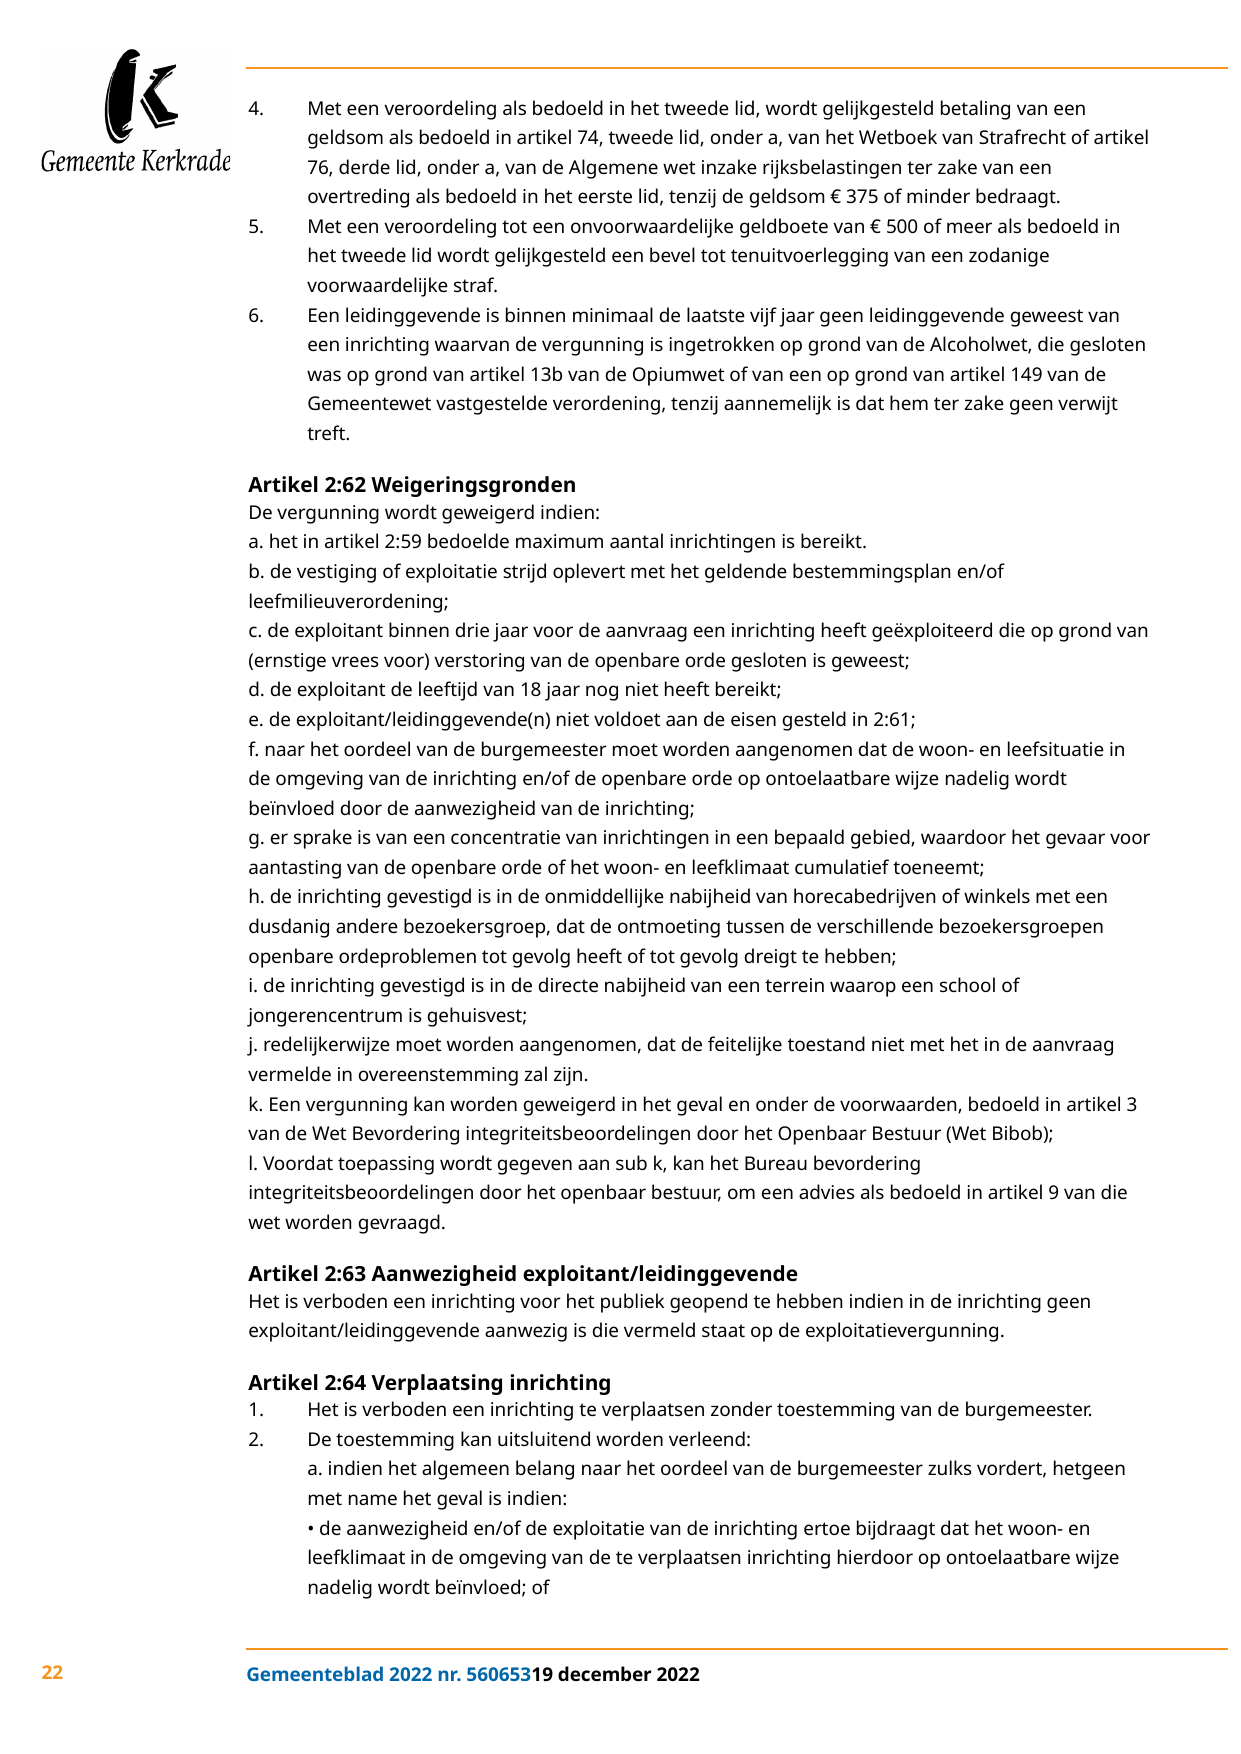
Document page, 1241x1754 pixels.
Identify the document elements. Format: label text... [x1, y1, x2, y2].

list Met een veroordeling als bedoeld in het tweede lid, wordt gelijkgesteld betaling van een geldsom als bedoeld in artikel 74, tweede lid, onder a, van het Wetboek van Strafrecht of artikel 76, derde lid, onder a, van de Algemene wet inzake rijksbelastingen ter zake van een overtreding als bedoeld in het eerste lid, tenzij de geldsom € 375 of minder bedraagt. [248, 95, 1152, 209]
text f. naar het oordeel van de burgemeester moet worden aangenomen dat de woon- en leefsituatie in de omgeving van de inrichting en/of de openbare orde op ontoelaatbare wijze nadelig wordt beïnvloed door de aanwezigheid van de inrichting; [248, 736, 1152, 821]
list Het is verboden een inrichting te verplaatsen zonder toestemming van de burgemeester. [248, 1396, 1152, 1422]
text i. de inrichting gevestigd is in de directe nabijheid van een terrein waarop een school of [248, 972, 1152, 998]
text k. Een vergunning kan worden geweigerd in het geval en onder de voorwaarden, bedoeld in artikel 3 van de Wet Bevordering integriteitsbeoordelingen door het Openbaar Bestuur (Wet Bibob); [248, 1091, 1152, 1146]
text Artikel 2:64 Verplaatsing inrichting [248, 1368, 1152, 1396]
text c. de exploitant binnen drie jaar voor de aanvraag een inrichting heeft geëxploiteerd die op grond van (ernstige vrees voor) verstoring van de openbare orde gesloten is geweest; [248, 617, 1152, 673]
text b. de vestiging of exploitatie strijd oplevert met het geldende bestemmingsplan en/of leefmilieuverordening; [248, 558, 1152, 613]
text j. redelijkerwijze moet worden aangenomen, dat de feitelijke toestand niet met het in de aanvraag vermelde in overeenstemming zal zijn. [248, 1032, 1152, 1087]
text jongerencentrum is gehuisvest; [248, 1002, 1152, 1028]
text g. er sprake is van een concentratie van inrichtingen in een bepaald gebied, waardoor het gevaar voor aantasting van de openbare orde of het woon- en leefklimaat cumulatief toeneemt; [248, 824, 1152, 880]
text d. de exploitant de leeftijd van 18 jaar nog niet heeft bereikt; [248, 677, 1152, 702]
list a. indien het algemeen belang naar het oordeel van de burgemeester zulks vordert, hetgeen met name het geval is indien: [248, 1456, 1152, 1511]
text Artikel 2:62 Weigeringsgronden [248, 471, 1152, 499]
list • de aanwezigheid en/of de exploitatie van de inrichting ertoe bijdraagt dat het woon- en leefklimaat in de omgeving van de te verplaatsen inrichting hierdoor op ontoelaatbare wijze nadelig wordt beïnvloed; of [248, 1515, 1152, 1599]
list Een leidinggevende is binnen minimaal de laatste vijf jaar geen leidinggevende geweest van een inrichting waarvan de vergunning is ingetrokken op grond van de Alcoholwet, die gesloten was op grond van artikel 13b van de Opiumwet of van een op grond van artikel 149 van de Gemeentewet vastgestelde verordening, tenzij aannemelijk is dat hem ter zake geen verwijt treft. [248, 302, 1152, 446]
text Het is verboden een inrichting voor het publiek geopend te hebben indien in de inrichting geen exploitant/leidinggevende aanwezig is die vermeld staat op de exploitatievergunning. [248, 1288, 1152, 1343]
list De toestemming kan uitsluitend worden verleend: [248, 1426, 1152, 1452]
text Artikel 2:63 Aanwezigheid exploitant/leidinggevende [248, 1259, 1152, 1288]
list Met een veroordeling tot een onvoorwaardelijke geldboete van € 500 of meer als bedoeld in het tweede lid wordt gelijkgesteld een bevel tot tenuitvoerlegging van een zodanige voorwaardelijke straf. [248, 213, 1152, 298]
text l. Voordat toepassing wordt gegeven aan sub k, kan het Bureau bevordering integriteitsbeoordelingen door het openbaar bestuur, om een advies als bedoeld in artikel 9 van die wet worden gevraagd. [248, 1150, 1152, 1235]
text a. het in artikel 2:59 bedoelde maximum aantal inrichtingen is bereikt. [248, 529, 1152, 554]
text e. de exploitant/leidinggevende(n) niet voldoet aan de eisen gesteld in 2:61; [248, 706, 1152, 732]
text De vergunning wordt geweigerd indien: [248, 499, 1152, 525]
text h. de inrichting gevestigd is in de onmiddellijke nabijheid van horecabedrijven of winkels met een dusdanig andere bezoekersgroep, dat de ontmoeting tussen de verschillende bezoekersgroepen openbare ordeproblemen tot gevolg heeft of tot gevolg dreigt te hebben; [248, 884, 1152, 968]
picture [41, 47, 231, 172]
